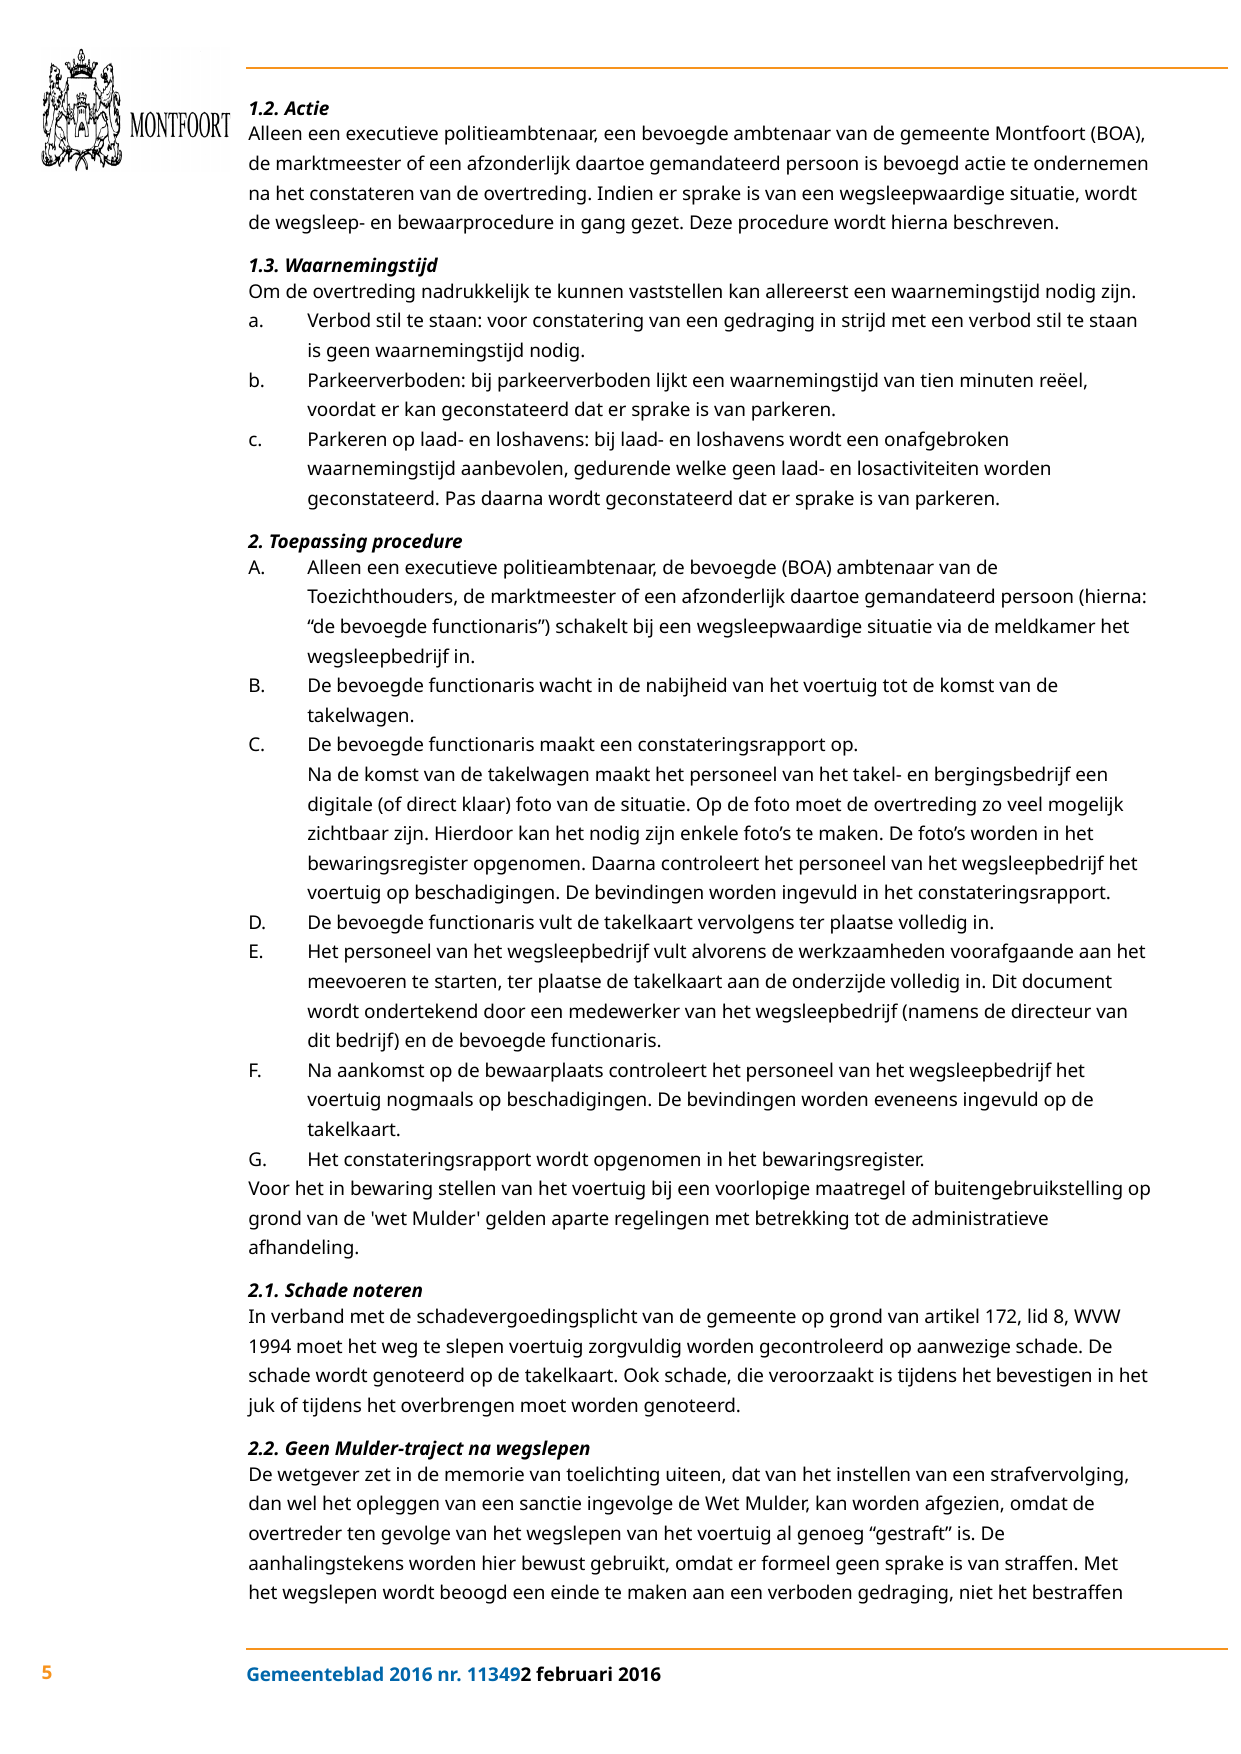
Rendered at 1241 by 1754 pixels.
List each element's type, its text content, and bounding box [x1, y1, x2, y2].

list Het constateringsrapport wordt opgenomen in het bewaringsregister. [248, 1146, 1152, 1171]
list De bevoegde functionaris maakt een constateringsrapport op. [248, 732, 1152, 757]
list Alleen een executieve politieambtenaar, de bevoegde (BOA) ambtenaar van de Toezichthouders, de marktmeester of een afzonderlijk daartoe gemandateerd persoon (hierna: “de bevoegde functionaris”) schakelt bij een wegsleepwaardige situatie via de meldkamer het wegsleepbedrijf in. [248, 554, 1152, 668]
picture [41, 47, 231, 172]
list Verbod stil te staan: voor constatering van een gedraging in strijd met een verbod stil te staan is geen waarnemingstijd nodig. [248, 308, 1152, 363]
list Na aankomst op de bewaarplaats controleert het personeel van het wegsleepbedrijf het voertuig nogmaals op beschadigingen. De bevindingen worden eveneens ingevuld op de takelkaart. [248, 1057, 1152, 1142]
text 2.2. Geen Mulder-traject na wegslepen [248, 1435, 1152, 1461]
list Na de komst van de takelwagen maakt het personeel van het takel- en bergingsbedrijf een digitale (of direct klaar) foto van de situatie. Op de foto moet de overtreding zo veel mogelijk zichtbaar zijn. Hierdoor kan het nodig zijn enkele foto’s te maken. De foto’s worden in het bewaringsregister opgenomen. Daarna controleert het personeel van het wegsleepbedrijf het voertuig op beschadigingen. De bevindingen worden ingevuld in het constateringsrapport. [248, 761, 1152, 905]
text In verband met de schadevergoedingsplicht van de gemeente op grond van artikel 172, lid 8, WVW 1994 moet het weg te slepen voertuig zorgvuldig worden gecontroleerd op aanwezige schade. De schade wordt genoteerd op de takelkaart. Ook schade, die veroorzaakt is tijdens het bevestigen in het juk of tijdens het overbrengen moet worden genoteerd. [248, 1303, 1152, 1418]
list Het personeel van het wegsleepbedrijf vult alvorens de werkzaamheden voorafgaande aan het meevoeren te starten, ter plaatse de takelkaart aan de onderzijde volledig in. Dit document wordt ondertekend door een medewerker van het wegsleepbedrijf (namens de directeur van dit bedrijf) en de bevoegde functionaris. [248, 939, 1152, 1053]
text 1.2. Actie [248, 95, 1152, 121]
text De wetgever zet in de memorie van toelichting uiteen, dat van het instellen van een strafvervolging, dan wel het opleggen van een sanctie ingevolge de Wet Mulder, kan worden afgezien, omdat de overtreder ten gevolge van het wegslepen van het voertuig al genoeg “gestraft” is. De aanhalingstekens worden hier bewust gebruikt, omdat er formeel geen sprake is van straffen. Met het wegslepen wordt beoogd een einde te maken aan een verboden gedraging, niet het bestraffen [248, 1461, 1152, 1605]
list De bevoegde functionaris wacht in de nabijheid van het voertuig tot de komst van de takelwagen. [248, 672, 1152, 728]
text Voor het in bewaring stellen van het voertuig bij een voorlopige maatregel of buitengebruikstelling op grond van de 'wet Mulder' gelden aparte regelingen met betrekking tot de administratieve afhandeling. [248, 1175, 1152, 1260]
text 1.3. Waarnemingstijd [248, 252, 1152, 278]
text Alleen een executieve politieambtenaar, een bevoegde ambtenaar van de gemeente Montfoort (BOA), de marktmeester of een afzonderlijk daartoe gemandateerd persoon is bevoegd actie te ondernemen na het constateren van de overtreding. Indien er sprake is van een wegsleepwaardige situatie, wordt de wegsleep- en bewaarprocedure in gang gezet. Deze procedure wordt hierna beschreven. [248, 121, 1152, 235]
text Om de overtreding nadrukkelijk te kunnen vaststellen kan allereerst een waarnemingstijd nodig zijn. [248, 278, 1152, 304]
list De bevoegde functionaris vult de takelkaart vervolgens ter plaatse volledig in. [248, 909, 1152, 935]
list Parkeren op laad- en loshavens: bij laad- en loshavens wordt een onafgebroken waarnemingstijd aanbevolen, gedurende welke geen laad- en losactiviteiten worden geconstateerd. Pas daarna wordt geconstateerd dat er sprake is van parkeren. [248, 426, 1152, 511]
list Parkeerverboden: bij parkeerverboden lijkt een waarnemingstijd van tien minuten reëel, voordat er kan geconstateerd dat er sprake is van parkeren. [248, 367, 1152, 422]
text 2. Toepassing procedure [248, 528, 1152, 554]
text 2.1. Schade noteren [248, 1278, 1152, 1303]
